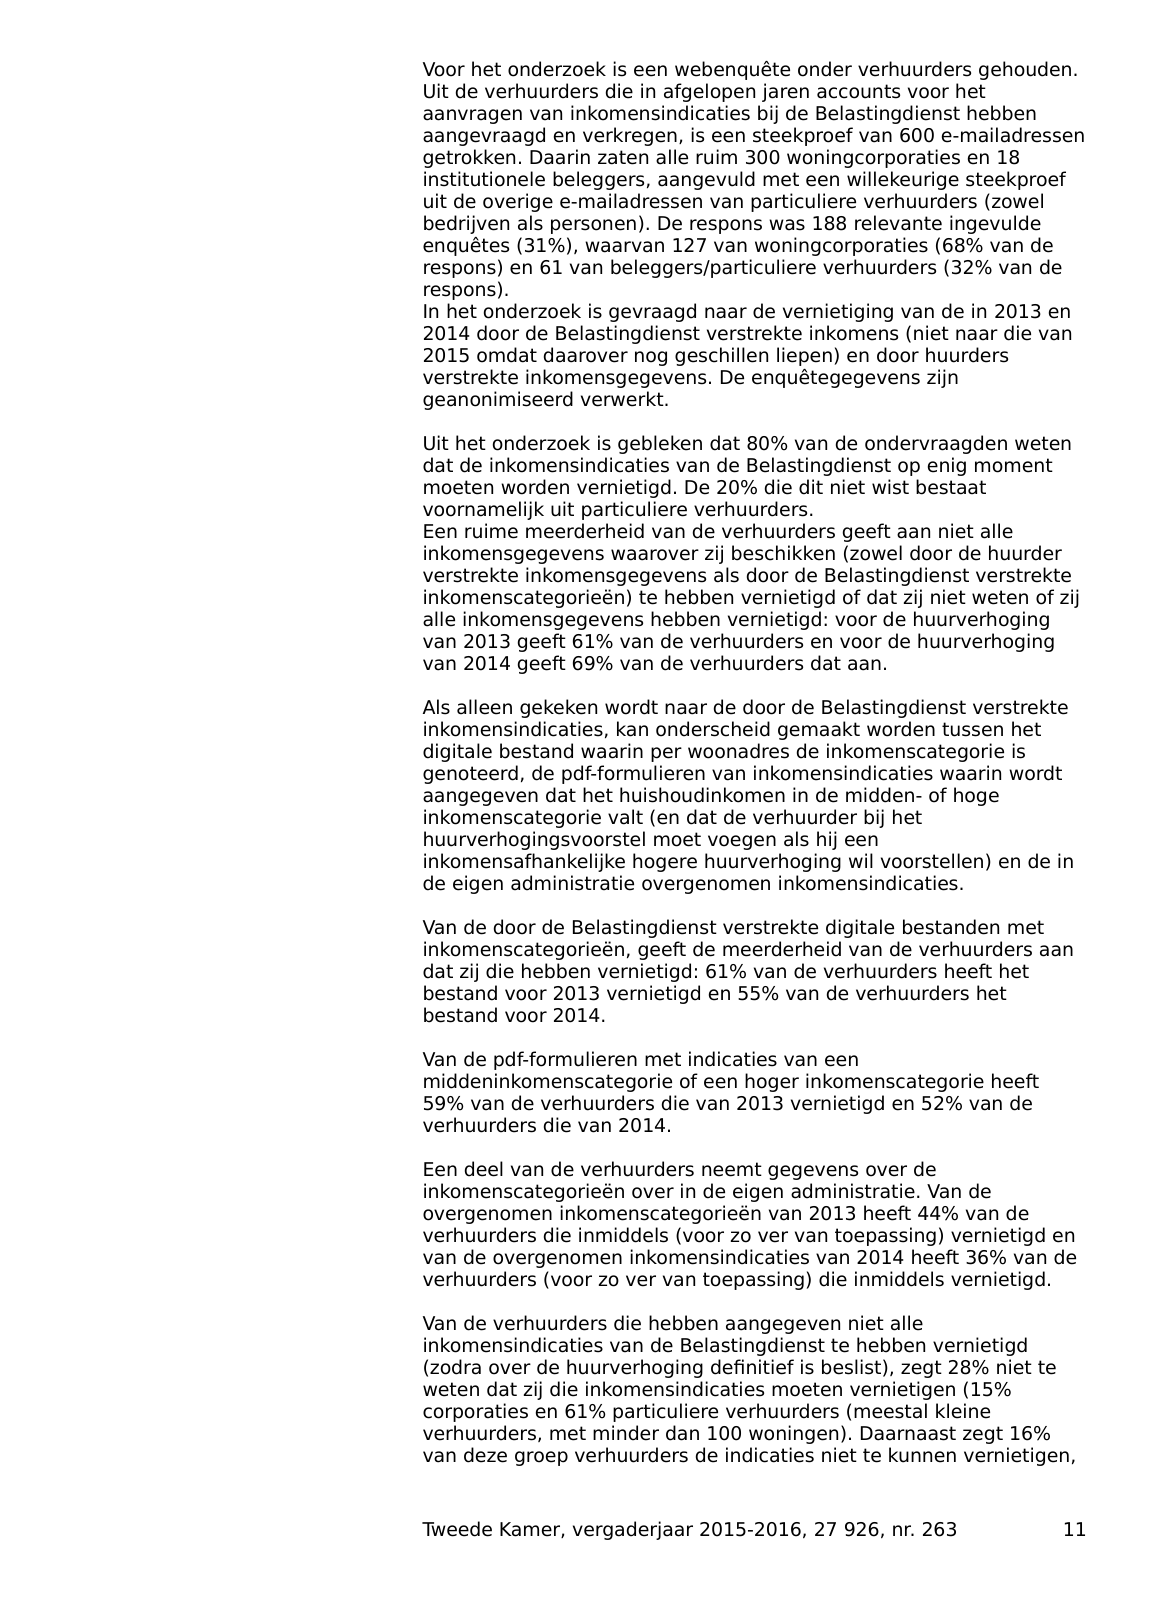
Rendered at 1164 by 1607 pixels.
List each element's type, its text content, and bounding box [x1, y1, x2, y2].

text Uit het onderzoek is gebleken dat 80% van de ondervraagden weten dat de inkomensindicaties van de Belastingdienst op enig moment moeten worden vernietigd. De 20% die dit niet wist bestaat voornamelijk uit particuliere verhuurders. [422, 433, 1087, 521]
text Van de verhuurders die hebben aangegeven niet alle inkomensindicaties van de Belastingdienst te hebben vernietigd (zodra over de huurverhoging definitief is beslist), zegt 28% niet te weten dat zij die inkomensindicaties moeten vernietigen (15% corporaties en 61% particuliere verhuurders (meestal kleine verhuurders, met minder dan 100 woningen). Daarnaast zegt 16% van deze groep verhuurders de indicaties niet te kunnen vernietigen, [422, 1313, 1087, 1467]
text Van de door de Belastingdienst verstrekte digitale bestanden met inkomenscategorieën, geeft de meerderheid van de verhuurders aan dat zij die hebben vernietigd: 61% van de verhuurders heeft het bestand voor 2013 vernietigd en 55% van de verhuurders het bestand voor 2014. [422, 917, 1087, 1027]
text Voor het onderzoek is een webenquête onder verhuurders gehouden. Uit de verhuurders die in afgelopen jaren accounts voor het aanvragen van inkomensindicaties bij de Belastingdienst hebben aangevraagd en verkregen, is een steekproef van 600 e-mailadressen getrokken. Daarin zaten alle ruim 300 woningcorporaties en 18 institutionele beleggers, aangevuld met een willekeurige steekproef uit de overige e-mailadressen van particuliere verhuurders (zowel bedrijven als personen). De respons was 188 relevante ingevulde enquêtes (31%), waarvan 127 van woningcorporaties (68% van de respons) en 61 van beleggers/particuliere verhuurders (32% van de respons). [422, 59, 1087, 301]
text Een ruime meerderheid van de verhuurders geeft aan niet alle inkomensgegevens waarover zij beschikken (zowel door de huurder verstrekte inkomensgegevens als door de Belastingdienst verstrekte inkomenscategorieën) te hebben vernietigd of dat zij niet weten of zij alle inkomensgegevens hebben vernietigd: voor de huurverhoging van 2013 geeft 61% van de verhuurders en voor de huurverhoging van 2014 geeft 69% van de verhuurders dat aan. [422, 521, 1087, 675]
text In het onderzoek is gevraagd naar de vernietiging van de in 2013 en 2014 door de Belastingdienst verstrekte inkomens (niet naar die van 2015 omdat daarover nog geschillen liepen) en door huurders verstrekte inkomensgegevens. De enquêtegegevens zijn geanonimiseerd verwerkt. [422, 301, 1087, 411]
text Van de pdf-formulieren met indicaties van een middeninkomenscategorie of een hoger inkomenscategorie heeft 59% van de verhuurders die van 2013 vernietigd en 52% van de verhuurders die van 2014. [422, 1049, 1087, 1137]
text Een deel van de verhuurders neemt gegevens over de inkomenscategorieën over in de eigen administratie. Van de overgenomen inkomenscategorieën van 2013 heeft 44% van de verhuurders die inmiddels (voor zo ver van toepassing) vernietigd en van de overgenomen inkomensindicaties van 2014 heeft 36% van de verhuurders (voor zo ver van toepassing) die inmiddels vernietigd. [422, 1159, 1087, 1291]
text Als alleen gekeken wordt naar de door de Belastingdienst verstrekte inkomensindicaties, kan onderscheid gemaakt worden tussen het digitale bestand waarin per woonadres de inkomenscategorie is genoteerd, de pdf-formulieren van inkomensindicaties waarin wordt aangegeven dat het huishoudinkomen in de midden- of hoge inkomenscategorie valt (en dat de verhuurder bij het huurverhogingsvoorstel moet voegen als hij een inkomensafhankelijke hogere huurverhoging wil voorstellen) en de in de eigen administratie overgenomen inkomensindicaties. [422, 697, 1087, 895]
